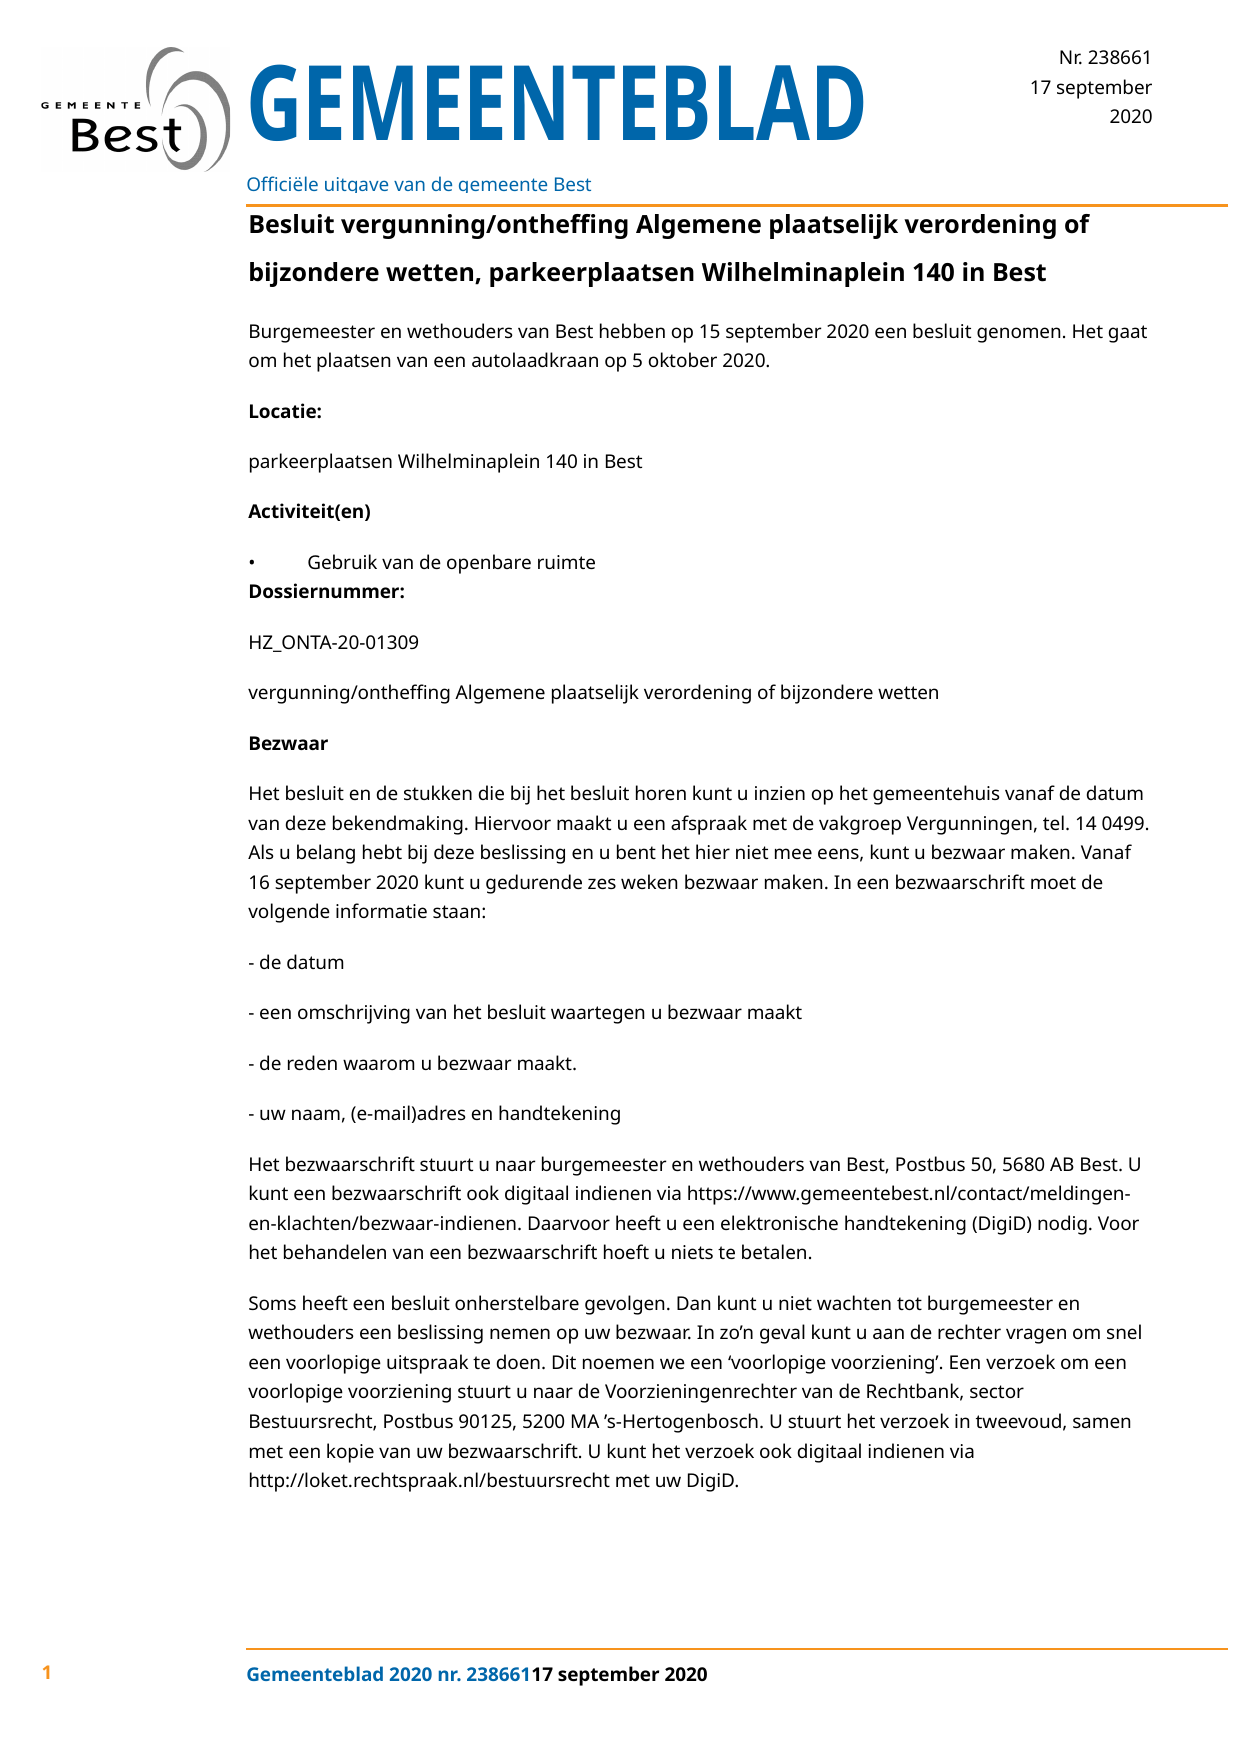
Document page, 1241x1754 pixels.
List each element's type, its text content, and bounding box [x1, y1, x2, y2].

text Soms heeft een besluit onherstelbare gevolgen. Dan kunt u niet wachten tot burgemeester en wethouders een beslissing nemen op uw bezwaar. In zo’n geval kunt u aan de rechter vragen om snel een voorlopige uitspraak te doen. Dit noemen we een ‘voorlopige voorziening’. Een verzoek om een voorlopige voorziening stuurt u naar de Voorzieningenrechter van de Rechtbank, sector Bestuursrecht, Postbus 90125, 5200 MA ’s-Hertogenbosch. U stuurt het verzoek in tweevoud, samen met een kopie van uw bezwaarschrift. U kunt het verzoek ook digitaal indienen via http://loket.rechtspraak.nl/bestuursrecht met uw DigiD. [248, 1290, 1152, 1493]
text Burgemeester en wethouders van Best hebben op 15 september 2020 een besluit genomen. Het gaat om het plaatsen van een autolaadkraan op 5 oktober 2020. [248, 318, 1152, 373]
text Bezwaar [248, 730, 1152, 756]
text Activiteit(en) [248, 499, 1152, 524]
text vergunning/ontheffing Algemene plaatselijk verordening of bijzondere wetten [248, 679, 1152, 705]
text Het besluit en de stukken die bij het besluit horen kunt u inzien op het gemeentehuis vanaf de datum van deze bekendmaking. Hiervoor maakt u een afspraak met de vakgroep Vergunningen, tel. 14 0499. Als u belang hebt bij deze beslissing en u bent het hier niet mee eens, kunt u bezwaar maken. Vanaf 16 september 2020 kunt u gedurende zes weken bezwaar maken. In een bezwaarschrift moet de volgende informatie staan: [248, 780, 1152, 924]
picture [41, 47, 231, 172]
text Dossiernummer: [248, 579, 1152, 604]
list Gebruik van de openbare ruimte [248, 549, 1152, 575]
text - een omschrijving van het besluit waartegen u bezwaar maakt [248, 999, 1152, 1025]
text - uw naam, (e-mail)adres en handtekening [248, 1100, 1152, 1126]
text HZ_ONTA-20-01309 [248, 629, 1152, 655]
text - de reden waarom u bezwaar maakt. [248, 1050, 1152, 1076]
text Besluit vergunning/ontheffing Algemene plaatselijk verordening of bijzondere wetten, parkeerplaatsen Wilhelminaplein 140 in Best [248, 207, 1152, 288]
text Het bezwaarschrift stuurt u naar burgemeester en wethouders van Best, Postbus 50, 5680 AB Best. U kunt een bezwaarschrift ook digitaal indienen via https://www.gemeentebest.nl/contact/meldingen-en-klachten/bezwaar-indienen. Daarvoor heeft u een elektronische handtekening (DigiD) nodig. Voor het behandelen van een bezwaarschrift hoeft u niets te betalen. [248, 1151, 1152, 1265]
text Locatie: [248, 398, 1152, 424]
text parkeerplaatsen Wilhelminaplein 140 in Best [248, 448, 1152, 474]
text - de datum [248, 949, 1152, 975]
